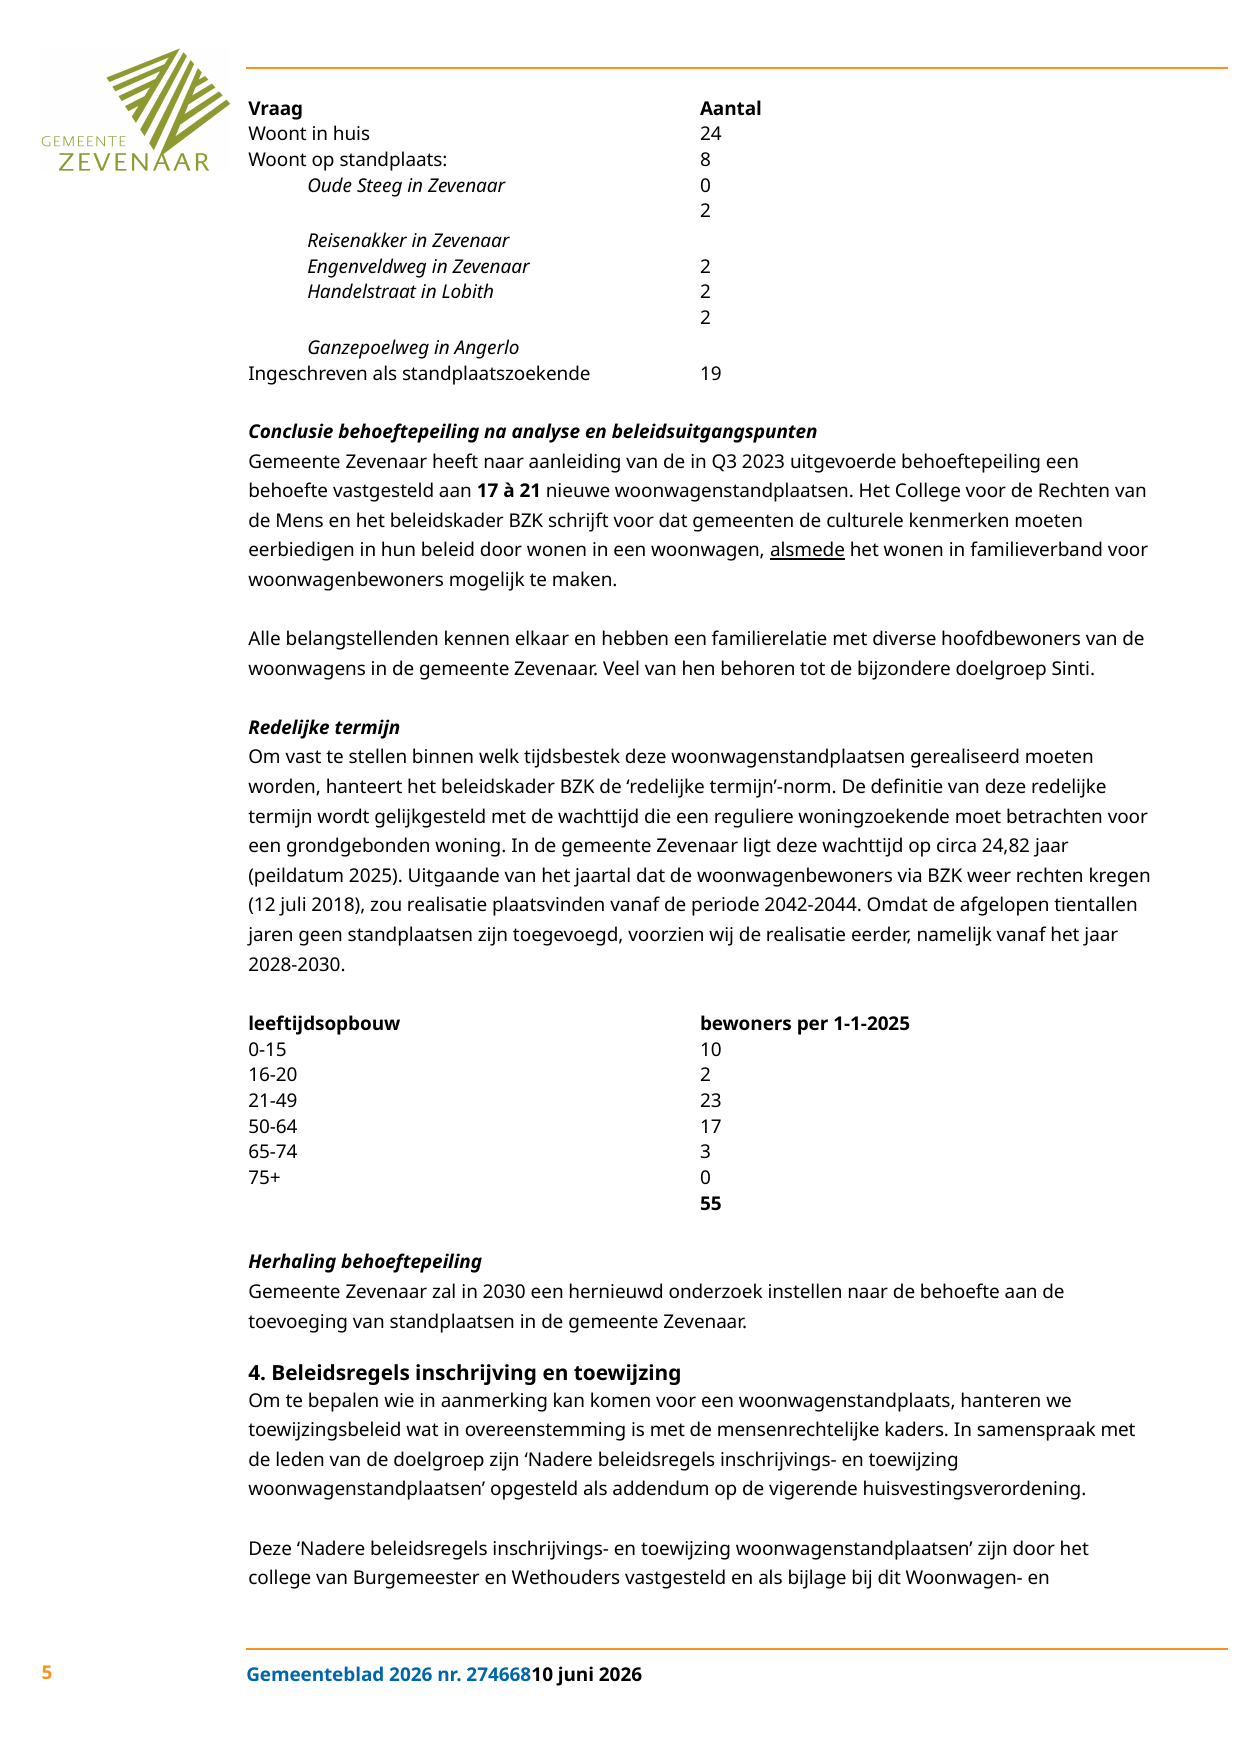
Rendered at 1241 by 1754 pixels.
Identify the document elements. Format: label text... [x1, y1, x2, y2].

table_cell 0 [700, 172, 1152, 198]
table_cell 10 [700, 1036, 1152, 1062]
table_header Aantal [700, 95, 1152, 121]
table_cell Reisenakker in Zevenaar [248, 198, 700, 253]
table_cell [248, 1190, 700, 1216]
text 4. Beleidsregels inschrijving en toewijzing [248, 1358, 1152, 1387]
table_cell 2 [700, 279, 1152, 304]
text Herhaling behoeftepeiling [248, 1249, 1152, 1274]
table_cell 2 [700, 1062, 1152, 1087]
table_cell 16-20 [248, 1062, 700, 1087]
table_cell 2 [700, 305, 1152, 360]
table_header bewoners per 1-1-2025 [700, 1010, 1152, 1036]
text Gemeente Zevenaar heeft naar aanleiding van de in Q3 2023 uitgevoerde behoeftepeiling een behoefte vastgesteld aan 17 à 21 nieuwe woonwagenstandplaatsen. Het College voor de Rechten van de Mens en het beleidskader BZK schrijft voor dat gemeenten de culturele kenmerken moeten eerbiedigen in hun beleid door wonen in een woonwagen, alsmede het wonen in familieverband voor woonwagenbewoners mogelijk te maken. [248, 448, 1152, 592]
table_cell 2 [700, 253, 1152, 279]
picture [41, 47, 231, 172]
text Redelijke termijn [248, 714, 1152, 740]
table_cell 21-49 [248, 1087, 700, 1113]
text Deze ‘Nadere beleidsregels inschrijvings- en toewijzing woonwagenstandplaatsen’ zijn door het college van Burgemeester en Wethouders vastgesteld en als bijlage bij dit Woonwagen- en [248, 1535, 1152, 1590]
table_cell 55 [700, 1190, 1152, 1216]
table_cell 50-64 [248, 1113, 700, 1139]
table_cell 19 [700, 360, 1152, 386]
text Conclusie behoeftepeiling na analyse en beleidsuitgangspunten [248, 418, 1152, 444]
table_cell Ganzepoelweg in Angerlo [248, 305, 700, 360]
table_header Vraag [248, 95, 700, 121]
table_cell Oude Steeg in Zevenaar [248, 172, 700, 198]
table_cell Ingeschreven als standplaatszoekende [248, 360, 700, 386]
table_cell 0 [700, 1165, 1152, 1190]
table_cell 17 [700, 1113, 1152, 1139]
table_cell 75+ [248, 1165, 700, 1190]
table_cell 8 [700, 146, 1152, 172]
table_cell 65-74 [248, 1139, 700, 1164]
table_cell 24 [700, 121, 1152, 146]
text Alle belangstellenden kennen elkaar en hebben een familierelatie met diverse hoofdbewoners van de woonwagens in de gemeente Zevenaar. Veel van hen behoren tot de bijzondere doelgroep Sinti. [248, 625, 1152, 681]
text Gemeente Zevenaar zal in 2030 een hernieuwd onderzoek instellen naar de behoefte aan de toevoeging van standplaatsen in de gemeente Zevenaar. [248, 1278, 1152, 1334]
table_cell Woont op standplaats: [248, 146, 700, 172]
table_cell 3 [700, 1139, 1152, 1164]
table_cell Engenveldweg in Zevenaar [248, 253, 700, 279]
text Om te bepalen wie in aanmerking kan komen voor een woonwagenstandplaats, hanteren we toewijzingsbeleid wat in overeenstemming is met de mensenrechtelijke kaders. In samenspraak met de leden van de doelgroep zijn ‘Nadere beleidsregels inschrijvings- en toewijzing woonwagenstandplaatsen’ opgesteld als addendum op de vigerende huisvestingsverordening. [248, 1387, 1152, 1501]
table_header leeftijdsopbouw [248, 1010, 700, 1036]
table_cell 23 [700, 1087, 1152, 1113]
table_cell Woont in huis [248, 121, 700, 146]
table_cell 0-15 [248, 1036, 700, 1062]
table_cell 2 [700, 198, 1152, 253]
table_cell Handelstraat in Lobith [248, 279, 700, 304]
text Om vast te stellen binnen welk tijdsbestek deze woonwagenstandplaatsen gerealiseerd moeten worden, hanteert het beleidskader BZK de ‘redelijke termijn’-norm. De definitie van deze redelijke termijn wordt gelijkgesteld met de wachttijd die een reguliere woningzoekende moet betrachten voor een grondgebonden woning. In de gemeente Zevenaar ligt deze wachttijd op circa 24,82 jaar (peildatum 2025). Uitgaande van het jaartal dat de woonwagenbewoners via BZK weer rechten kregen (12 juli 2018), zou realisatie plaatsvinden vanaf de periode 2042-2044. Omdat de afgelopen tientallen jaren geen standplaatsen zijn toegevoegd, voorzien wij de realisatie eerder, namelijk vanaf het jaar 2028-2030. [248, 744, 1152, 977]
